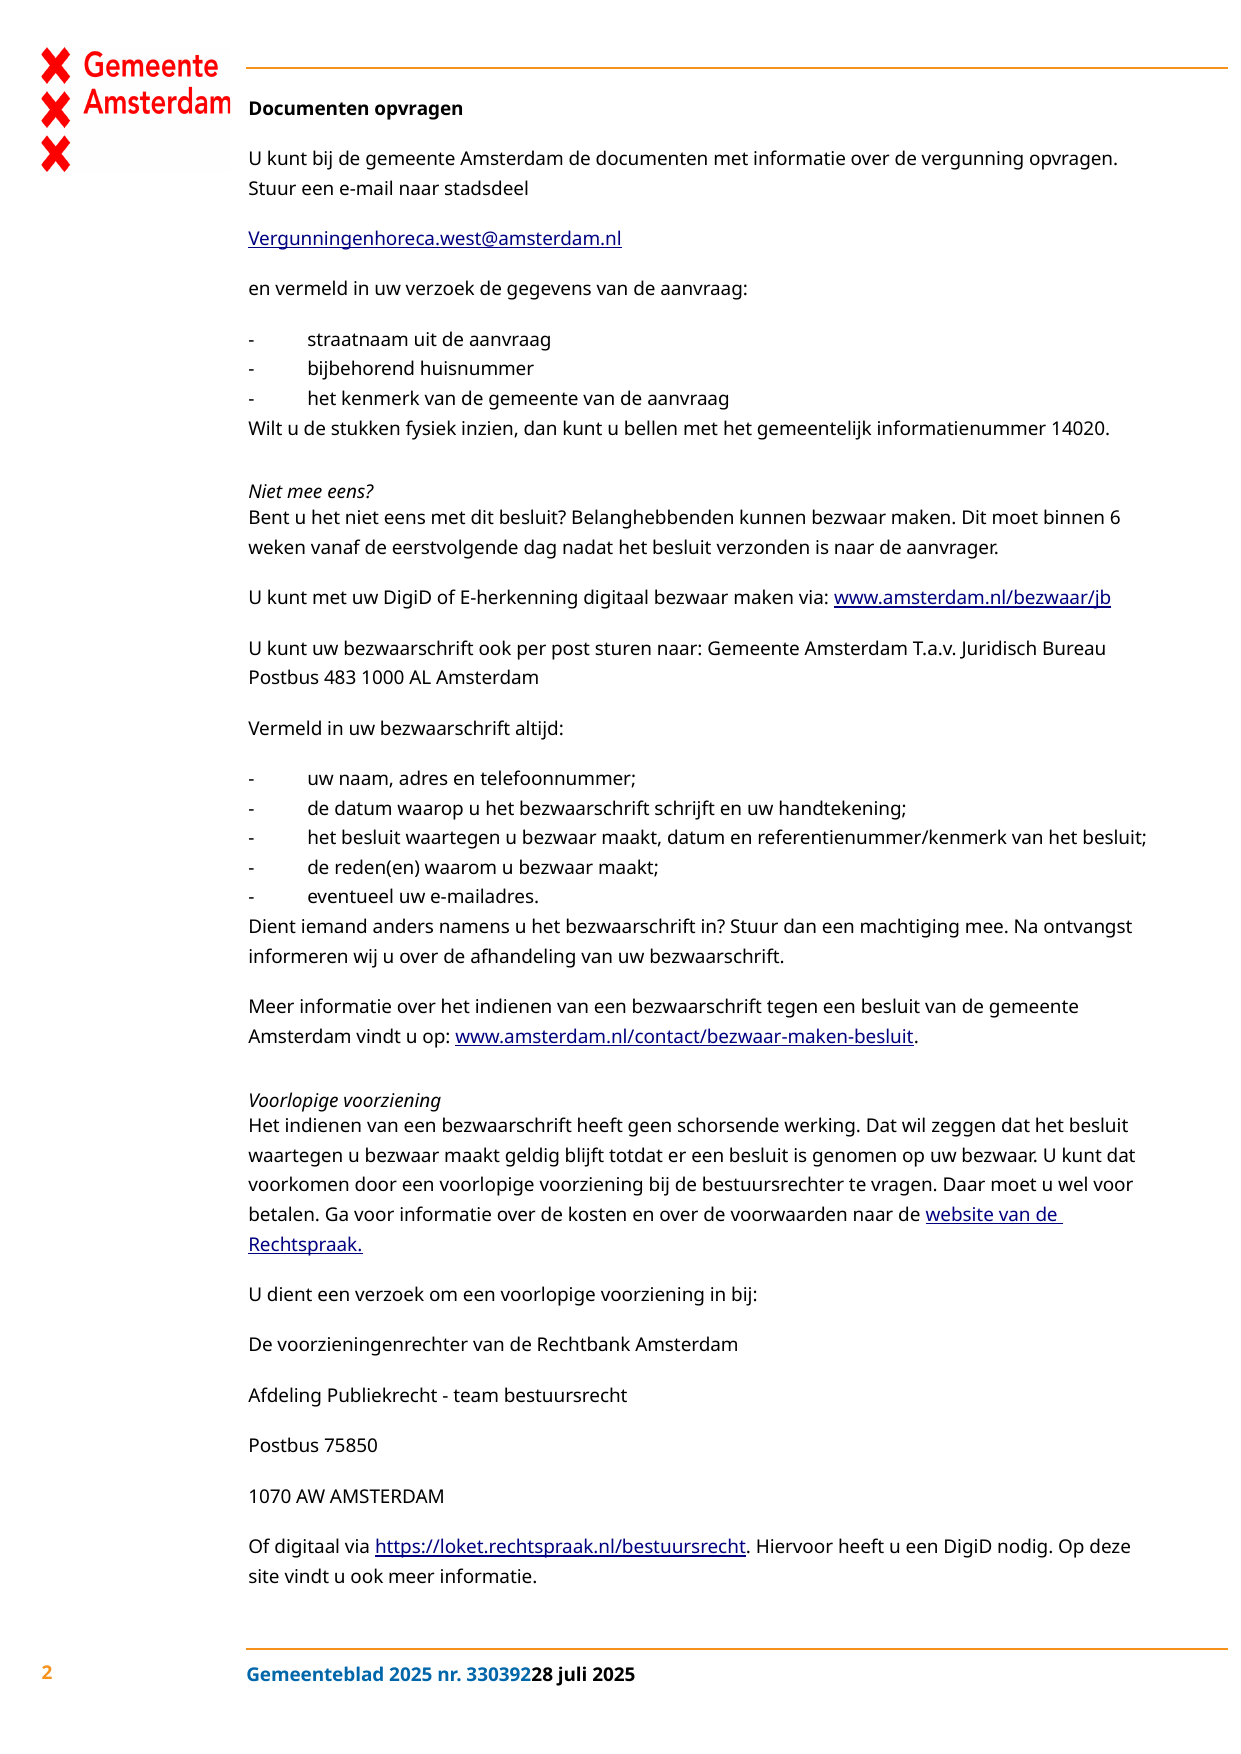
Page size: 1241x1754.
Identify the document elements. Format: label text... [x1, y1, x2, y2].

text Wilt u de stukken fysiek inzien, dan kunt u bellen met het gemeentelijk informatienummer 14020. [248, 415, 1152, 441]
text U kunt bij de gemeente Amsterdam de documenten met informatie over de vergunning opvragen. Stuur een e-mail naar stadsdeel [248, 145, 1152, 201]
list de reden(en) waarom u bezwaar maakt; [248, 854, 1152, 880]
list het kenmerk van de gemeente van de aanvraag [248, 385, 1152, 411]
text U kunt uw bezwaarschrift ook per post sturen naar: Gemeente Amsterdam T.a.v. Juridisch Bureau Postbus 483 1000 AL Amsterdam [248, 635, 1152, 690]
text 1070 AW AMSTERDAM [248, 1483, 1152, 1509]
text Vermeld in uw bezwaarschrift altijd: [248, 715, 1152, 741]
text Vergunningenhoreca.west@amsterdam.nl [248, 225, 1152, 251]
text Bent u het niet eens met dit besluit? Belanghebbenden kunnen bezwaar maken. Dit moet binnen 6 weken vanaf de eerstvolgende dag nadat het besluit verzonden is naar de aanvrager. [248, 504, 1152, 560]
text en vermeld in uw verzoek de gegevens van de aanvraag: [248, 276, 1152, 301]
text Niet mee eens? [248, 479, 1152, 504]
text Meer informatie over het indienen van een bezwaarschrift tegen een besluit van de gemeente Amsterdam vindt u op: www.amsterdam.nl/contact/bezwaar-maken-besluit. [248, 993, 1152, 1048]
text De voorzieningenrechter van de Rechtbank Amsterdam [248, 1332, 1152, 1357]
text Documenten opvragen [248, 95, 1152, 121]
list straatnaam uit de aanvraag [248, 326, 1152, 352]
text Postbus 75850 [248, 1432, 1152, 1458]
text Afdeling Publiekrecht - team bestuursrecht [248, 1382, 1152, 1408]
text Dient iemand anders namens u het bezwaarschrift in? Stuur dan een machtiging mee. Na ontvangst informeren wij u over de afhandeling van uw bezwaarschrift. [248, 913, 1152, 968]
list de datum waarop u het bezwaarschrift schrijft en uw handtekening; [248, 795, 1152, 821]
text Voorlopige voorziening [248, 1087, 1152, 1112]
text Het indienen van een bezwaarschrift heeft geen schorsende werking. Dat wil zeggen dat het besluit waartegen u bezwaar maakt geldig blijft totdat er een besluit is genomen op uw bezwaar. U kunt dat voorkomen door een voorlopige voorziening bij de bestuursrechter te vragen. Daar moet u wel voor betalen. Ga voor informatie over de kosten en over de voorwaarden naar de website van de Rechtspraak. [248, 1112, 1152, 1257]
list bijbehorend huisnummer [248, 356, 1152, 381]
list het besluit waartegen u bezwaar maakt, datum en referentienummer/kenmerk van het besluit; [248, 824, 1152, 850]
list uw naam, adres en telefoonnummer; [248, 765, 1152, 791]
picture [41, 47, 231, 172]
text U dient een verzoek om een voorlopige voorziening in bij: [248, 1281, 1152, 1307]
list eventueel uw e-mailadres. [248, 884, 1152, 909]
text U kunt met uw DigiD of E-herkenning digitaal bezwaar maken via: www.amsterdam.nl/bezwaar/jb [248, 584, 1152, 610]
text Of digitaal via https://loket.rechtspraak.nl/bestuursrecht. Hiervoor heeft u een DigiD nodig. Op deze site vindt u ook meer informatie. [248, 1533, 1152, 1589]
